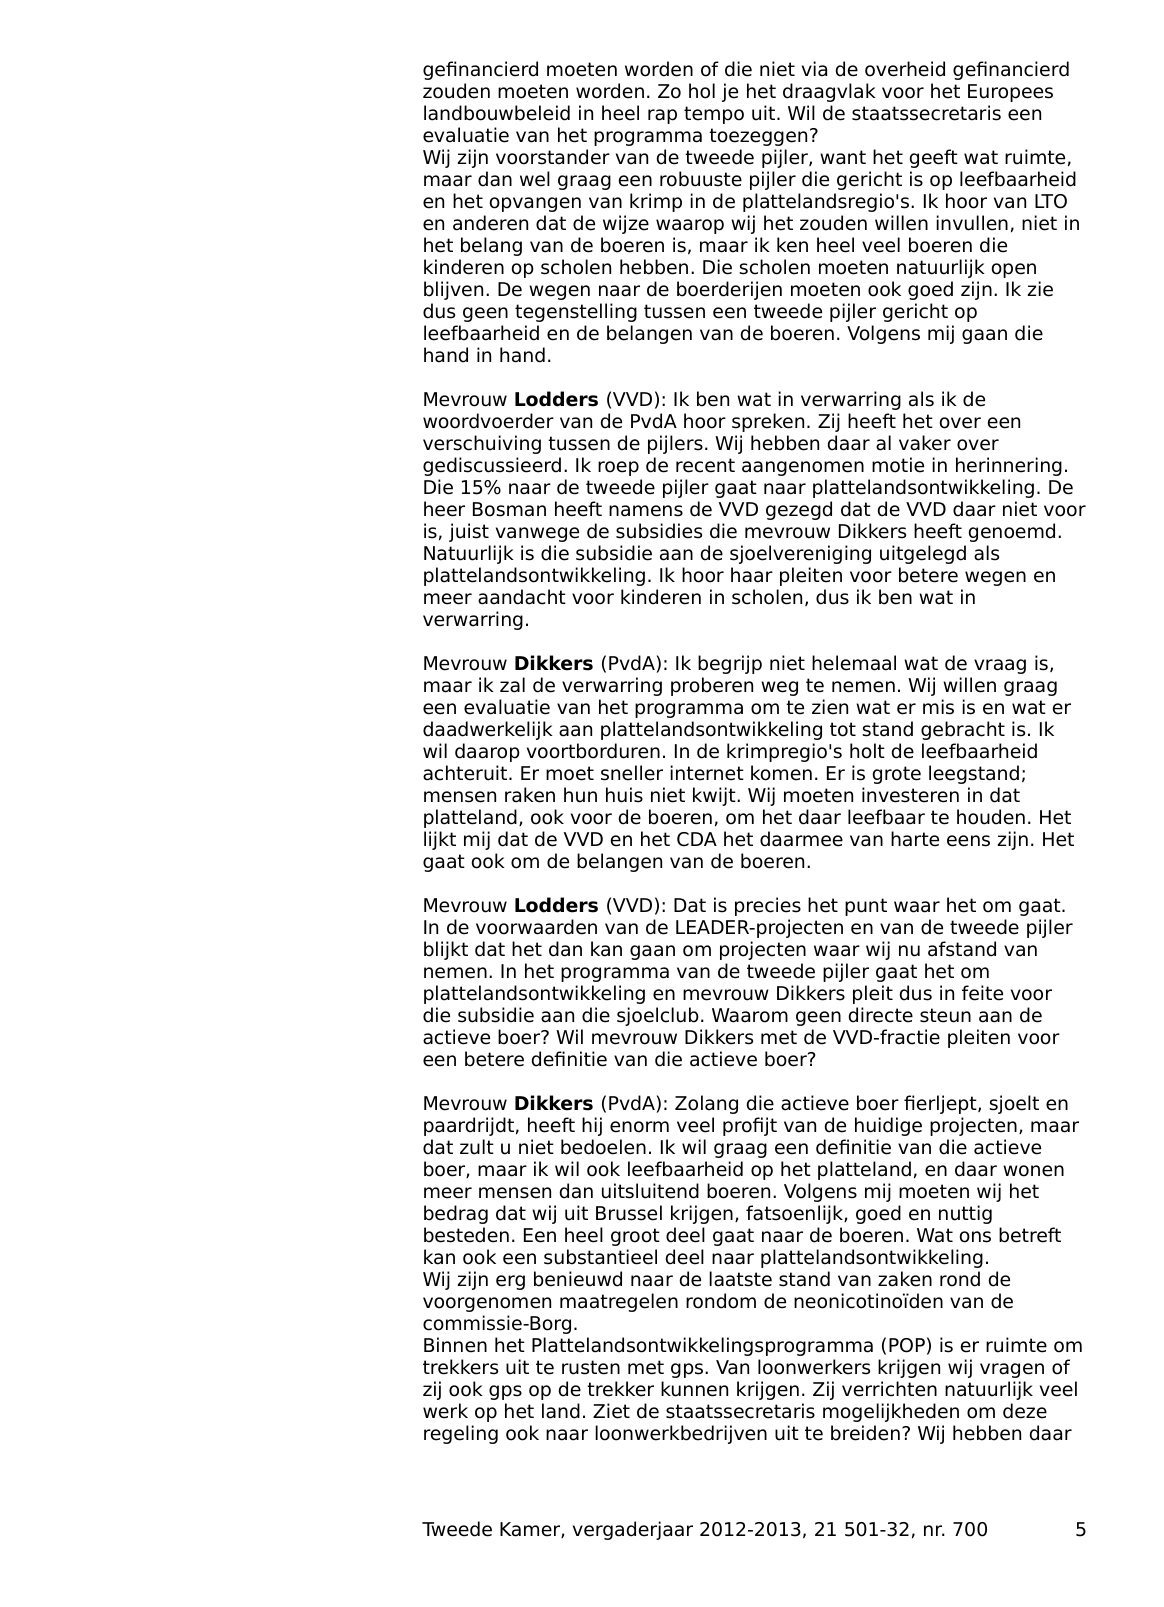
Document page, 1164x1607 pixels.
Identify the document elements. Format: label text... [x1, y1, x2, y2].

text Mevrouw Lodders (VVD): Ik ben wat in verwarring als ik de woordvoerder van de PvdA hoor spreken. Zij heeft het over een verschuiving tussen de pijlers. Wij hebben daar al vaker over gediscussieerd. Ik roep de recent aangenomen motie in herinnering. Die 15% naar de tweede pijler gaat naar plattelandsontwikkeling. De heer Bosman heeft namens de VVD gezegd dat de VVD daar niet voor is, juist vanwege de subsidies die mevrouw Dikkers heeft genoemd. Natuurlijk is die subsidie aan de sjoelvereniging uitgelegd als plattelandsontwikkeling. Ik hoor haar pleiten voor betere wegen en meer aandacht voor kinderen in scholen, dus ik ben wat in verwarring. [422, 389, 1087, 631]
text Mevrouw Dikkers (PvdA): Ik begrijp niet helemaal wat de vraag is, maar ik zal de verwarring proberen weg te nemen. Wij willen graag een evaluatie van het programma om te zien wat er mis is en wat er daadwerkelijk aan plattelandsontwikkeling tot stand gebracht is. Ik wil daarop voortborduren. In de krimpregio's holt de leefbaarheid achteruit. Er moet sneller internet komen. Er is grote leegstand; mensen raken hun huis niet kwijt. Wij moeten investeren in dat platteland, ook voor de boeren, om het daar leefbaar te houden. Het lijkt mij dat de VVD en het CDA het daarmee van harte eens zijn. Het gaat ook om de belangen van de boeren. [422, 653, 1087, 873]
text Mevrouw Lodders (VVD): Dat is precies het punt waar het om gaat. In de voorwaarden van de LEADER-projecten en van de tweede pijler blijkt dat het dan kan gaan om projecten waar wij nu afstand van nemen. In het programma van de tweede pijler gaat het om plattelandsontwikkeling en mevrouw Dikkers pleit dus in feite voor die subsidie aan die sjoelclub. Waarom geen directe steun aan de actieve boer? Wil mevrouw Dikkers met de VVD-fractie pleiten voor een betere definitie van die actieve boer? [422, 895, 1087, 1071]
text Wij zijn erg benieuwd naar de laatste stand van zaken rond de voorgenomen maatregelen rondom de neonicotinoïden van de commissie-Borg. [422, 1269, 1087, 1335]
text gefinancierd moeten worden of die niet via de overheid gefinancierd zouden moeten worden. Zo hol je het draagvlak voor het Europees landbouwbeleid in heel rap tempo uit. Wil de staatssecretaris een evaluatie van het programma toezeggen? [422, 59, 1087, 147]
text Binnen het Plattelandsontwikkelingsprogramma (POP) is er ruimte om trekkers uit te rusten met gps. Van loonwerkers krijgen wij vragen of zij ook gps op de trekker kunnen krijgen. Zij verrichten natuurlijk veel werk op het land. Ziet de staatssecretaris mogelijkheden om deze regeling ook naar loonwerkbedrijven uit te breiden? Wij hebben daar [422, 1335, 1087, 1444]
text Mevrouw Dikkers (PvdA): Zolang die actieve boer fierljept, sjoelt en paardrijdt, heeft hij enorm veel profijt van de huidige projecten, maar dat zult u niet bedoelen. Ik wil graag een definitie van die actieve boer, maar ik wil ook leefbaarheid op het platteland, en daar wonen meer mensen dan uitsluitend boeren. Volgens mij moeten wij het bedrag dat wij uit Brussel krijgen, fatsoenlijk, goed en nuttig besteden. Een heel groot deel gaat naar de boeren. Wat ons betreft kan ook een substantieel deel naar plattelandsontwikkeling. [422, 1093, 1087, 1269]
text Wij zijn voorstander van de tweede pijler, want het geeft wat ruimte, maar dan wel graag een robuuste pijler die gericht is op leefbaarheid en het opvangen van krimp in de plattelandsregio's. Ik hoor van LTO en anderen dat de wijze waarop wij het zouden willen invullen, niet in het belang van de boeren is, maar ik ken heel veel boeren die kinderen op scholen hebben. Die scholen moeten natuurlijk open blijven. De wegen naar de boerderijen moeten ook goed zijn. Ik zie dus geen tegenstelling tussen een tweede pijler gericht op leefbaarheid en de belangen van de boeren. Volgens mij gaan die hand in hand. [422, 147, 1087, 367]
